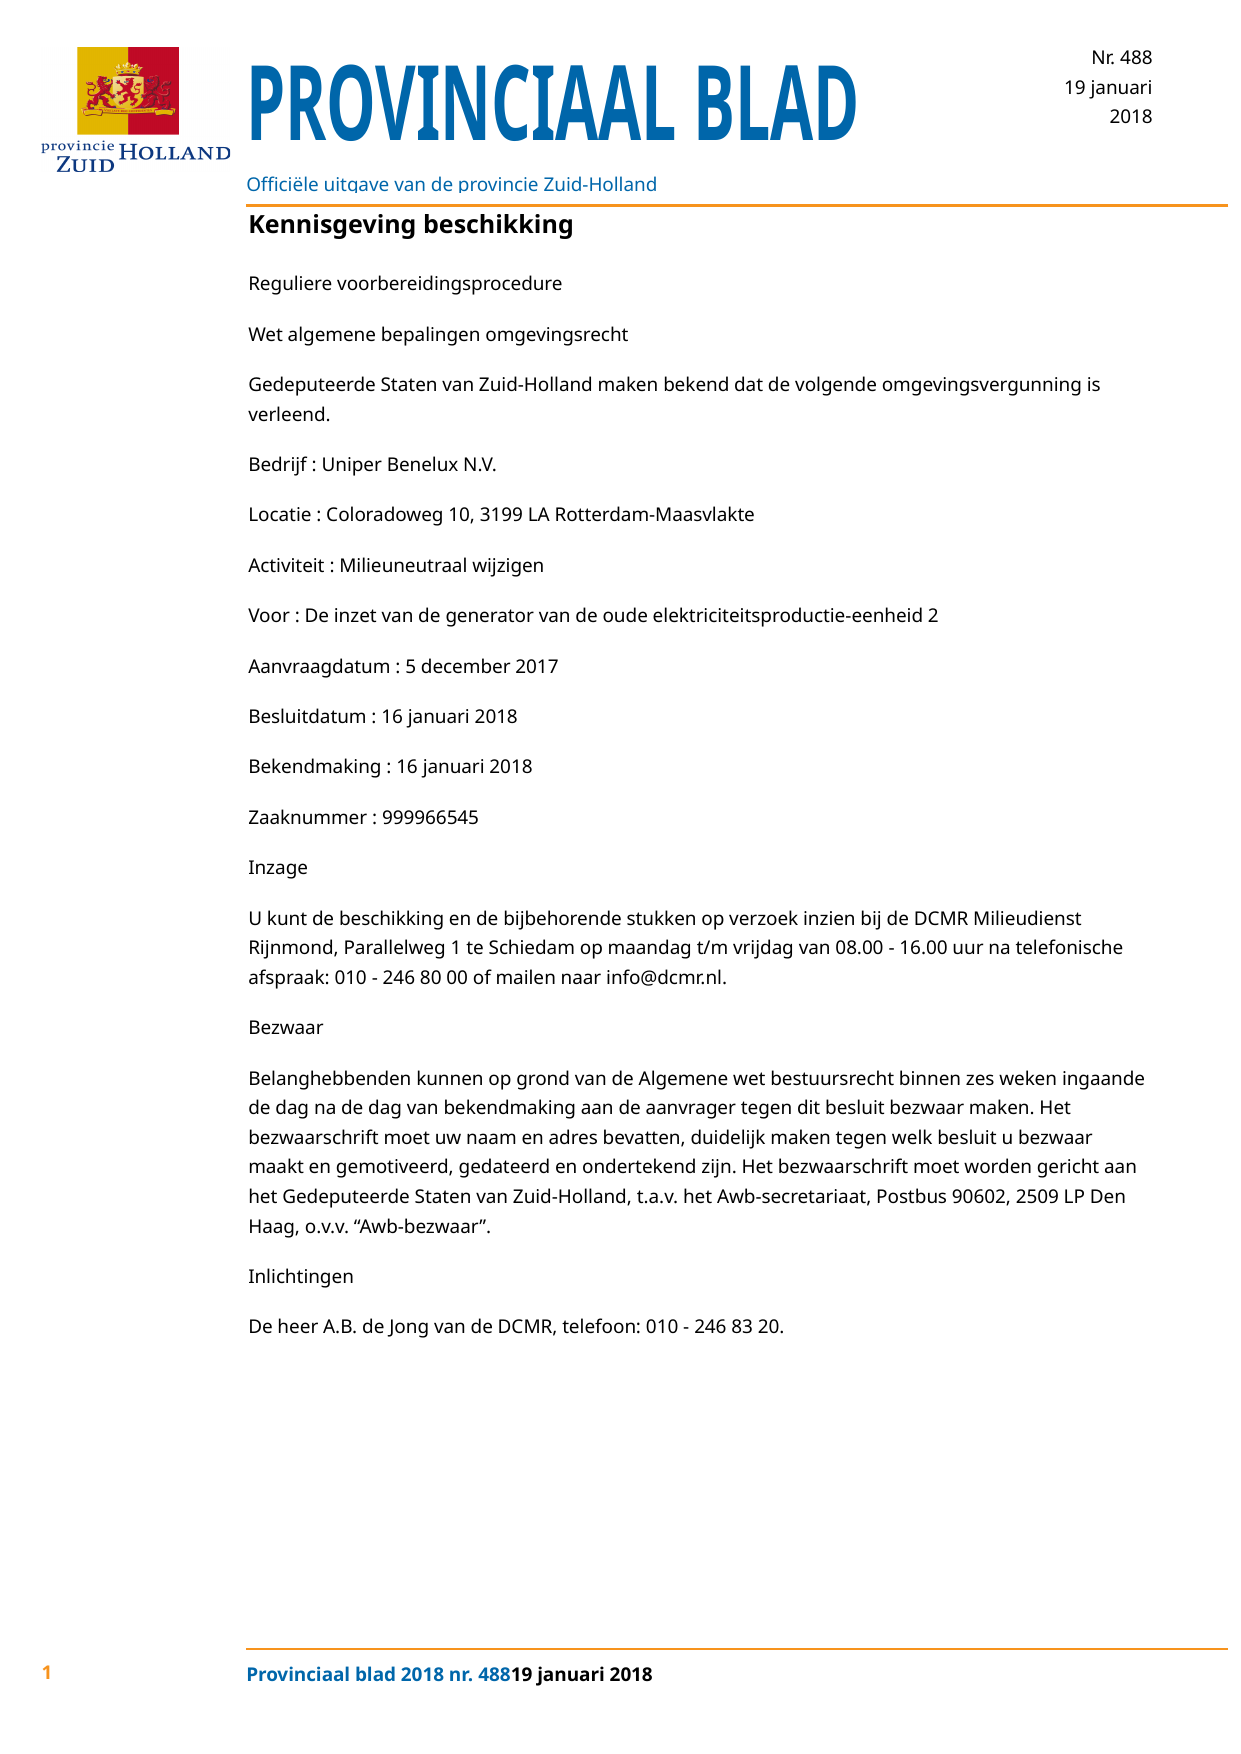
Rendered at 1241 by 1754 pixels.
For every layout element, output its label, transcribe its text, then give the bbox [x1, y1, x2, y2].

text Gedeputeerde Staten van Zuid-Holland maken bekend dat de volgende omgevingsvergunning is verleend. [248, 371, 1152, 426]
text Aanvraagdatum : 5 december 2017 [248, 653, 1152, 678]
text Zaaknummer : 999966545 [248, 804, 1152, 830]
picture [41, 47, 231, 172]
text Bedrijf : Uniper Benelux N.V. [248, 451, 1152, 477]
text Bekendmaking : 16 januari 2018 [248, 754, 1152, 779]
text Kennisgeving beschikking [248, 207, 1152, 241]
text Wet algemene bepalingen omgevingsrecht [248, 321, 1152, 346]
text Inzage [248, 854, 1152, 880]
text Bezwaar [248, 1014, 1152, 1040]
text De heer A.B. de Jong van de DCMR, telefoon: 010 - 246 83 20. [248, 1314, 1152, 1339]
text Reguliere voorbereidingsprocedure [248, 270, 1152, 296]
text Inlichtingen [248, 1263, 1152, 1289]
text Voor : De inzet van de generator van de oude elektriciteitsproductie-eenheid 2 [248, 602, 1152, 628]
text Belanghebbenden kunnen op grond van de Algemene wet bestuursrecht binnen zes weken ingaande de dag na de dag van bekendmaking aan de aanvrager tegen dit besluit bezwaar maken. Het bezwaarschrift moet uw naam en adres bevatten, duidelijk maken tegen welk besluit u bezwaar maakt en gemotiveerd, gedateerd en ondertekend zijn. Het bezwaarschrift moet worden gericht aan het Gedeputeerde Staten van Zuid-Holland, t.a.v. het Awb-secretariaat, Postbus 90602, 2509 LP Den Haag, o.v.v. “Awb-bezwaar”. [248, 1065, 1152, 1238]
text Activiteit : Milieuneutraal wijzigen [248, 552, 1152, 578]
text U kunt de beschikking en de bijbehorende stukken op verzoek inzien bij de DCMR Milieudienst Rijnmond, Parallelweg 1 te Schiedam op maandag t/m vrijdag van 08.00 - 16.00 uur na telefonische afspraak: 010 - 246 80 00 of mailen naar info@dcmr.nl. [248, 905, 1152, 990]
text Besluitdatum : 16 januari 2018 [248, 703, 1152, 729]
text Locatie : Coloradoweg 10, 3199 LA Rotterdam-Maasvlakte [248, 502, 1152, 527]
